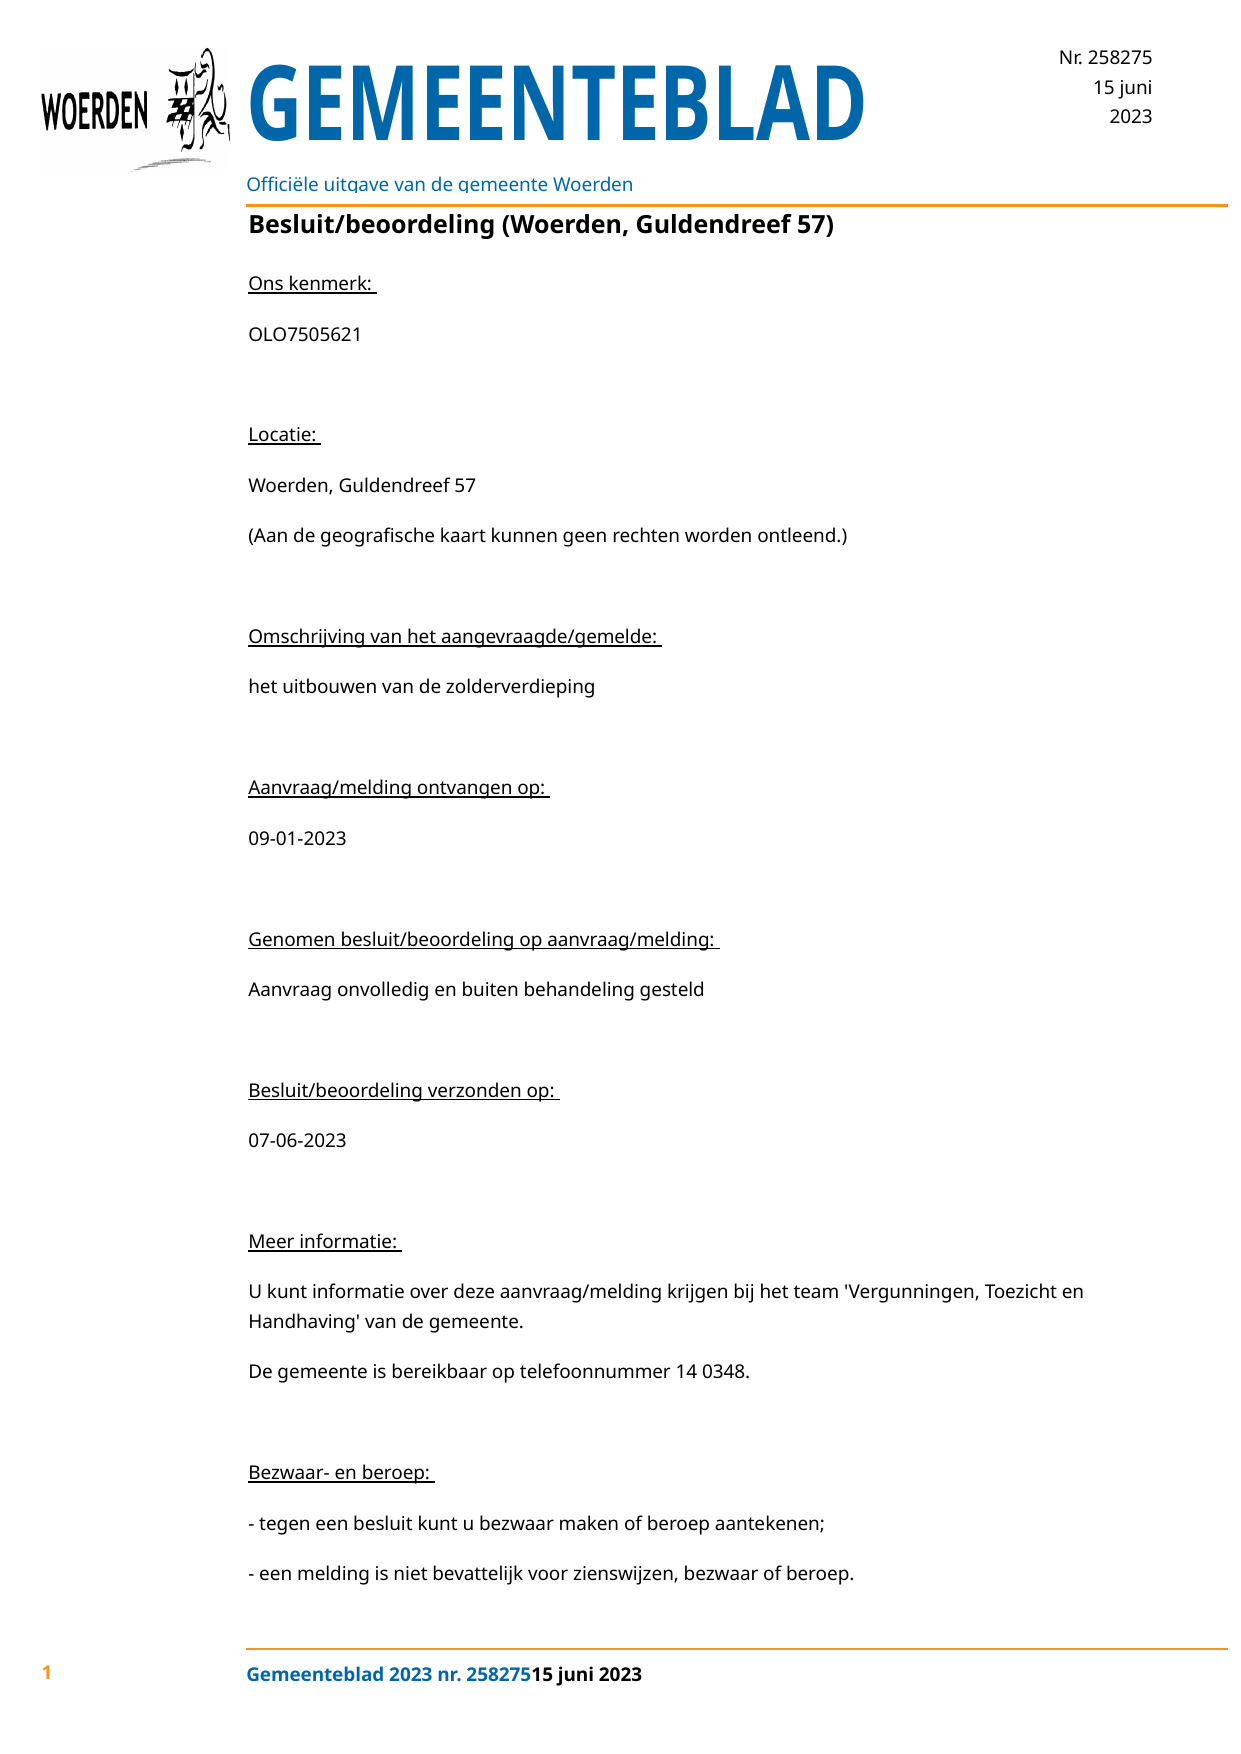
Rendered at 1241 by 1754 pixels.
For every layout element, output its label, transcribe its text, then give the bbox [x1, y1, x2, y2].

text - een melding is niet bevattelijk voor zienswijzen, bezwaar of beroep. [248, 1560, 1152, 1586]
text OLO7505621 [248, 321, 1152, 346]
text 09-01-2023 [248, 825, 1152, 851]
text Meer informatie: [248, 1228, 1152, 1254]
text Aanvraag onvolledig en buiten behandeling gesteld [248, 976, 1152, 1002]
text het uitbouwen van de zolderverdieping [248, 674, 1152, 699]
picture [41, 47, 231, 172]
text Ons kenmerk: [248, 270, 1152, 296]
text Besluit/beoordeling (Woerden, Guldendreef 57) [248, 207, 1152, 241]
text De gemeente is bereikbaar op telefoonnummer 14 0348. [248, 1359, 1152, 1384]
text - tegen een besluit kunt u bezwaar maken of beroep aantekenen; [248, 1510, 1152, 1536]
text (Aan de geografische kaart kunnen geen rechten worden ontleend.) [248, 522, 1152, 548]
text Omschrijving van het aangevraagde/gemelde: [248, 623, 1152, 649]
text Besluit/beoordeling verzonden op: [248, 1077, 1152, 1103]
text 07-06-2023 [248, 1127, 1152, 1153]
text Locatie: [248, 422, 1152, 447]
text Genomen besluit/beoordeling op aanvraag/melding: [248, 926, 1152, 951]
text Bezwaar- en beroep: [248, 1459, 1152, 1485]
text Woerden, Guldendreef 57 [248, 472, 1152, 498]
text Aanvraag/melding ontvangen op: [248, 774, 1152, 800]
text U kunt informatie over deze aanvraag/melding krijgen bij het team 'Vergunningen, Toezicht en Handhaving' van de gemeente. [248, 1279, 1152, 1334]
